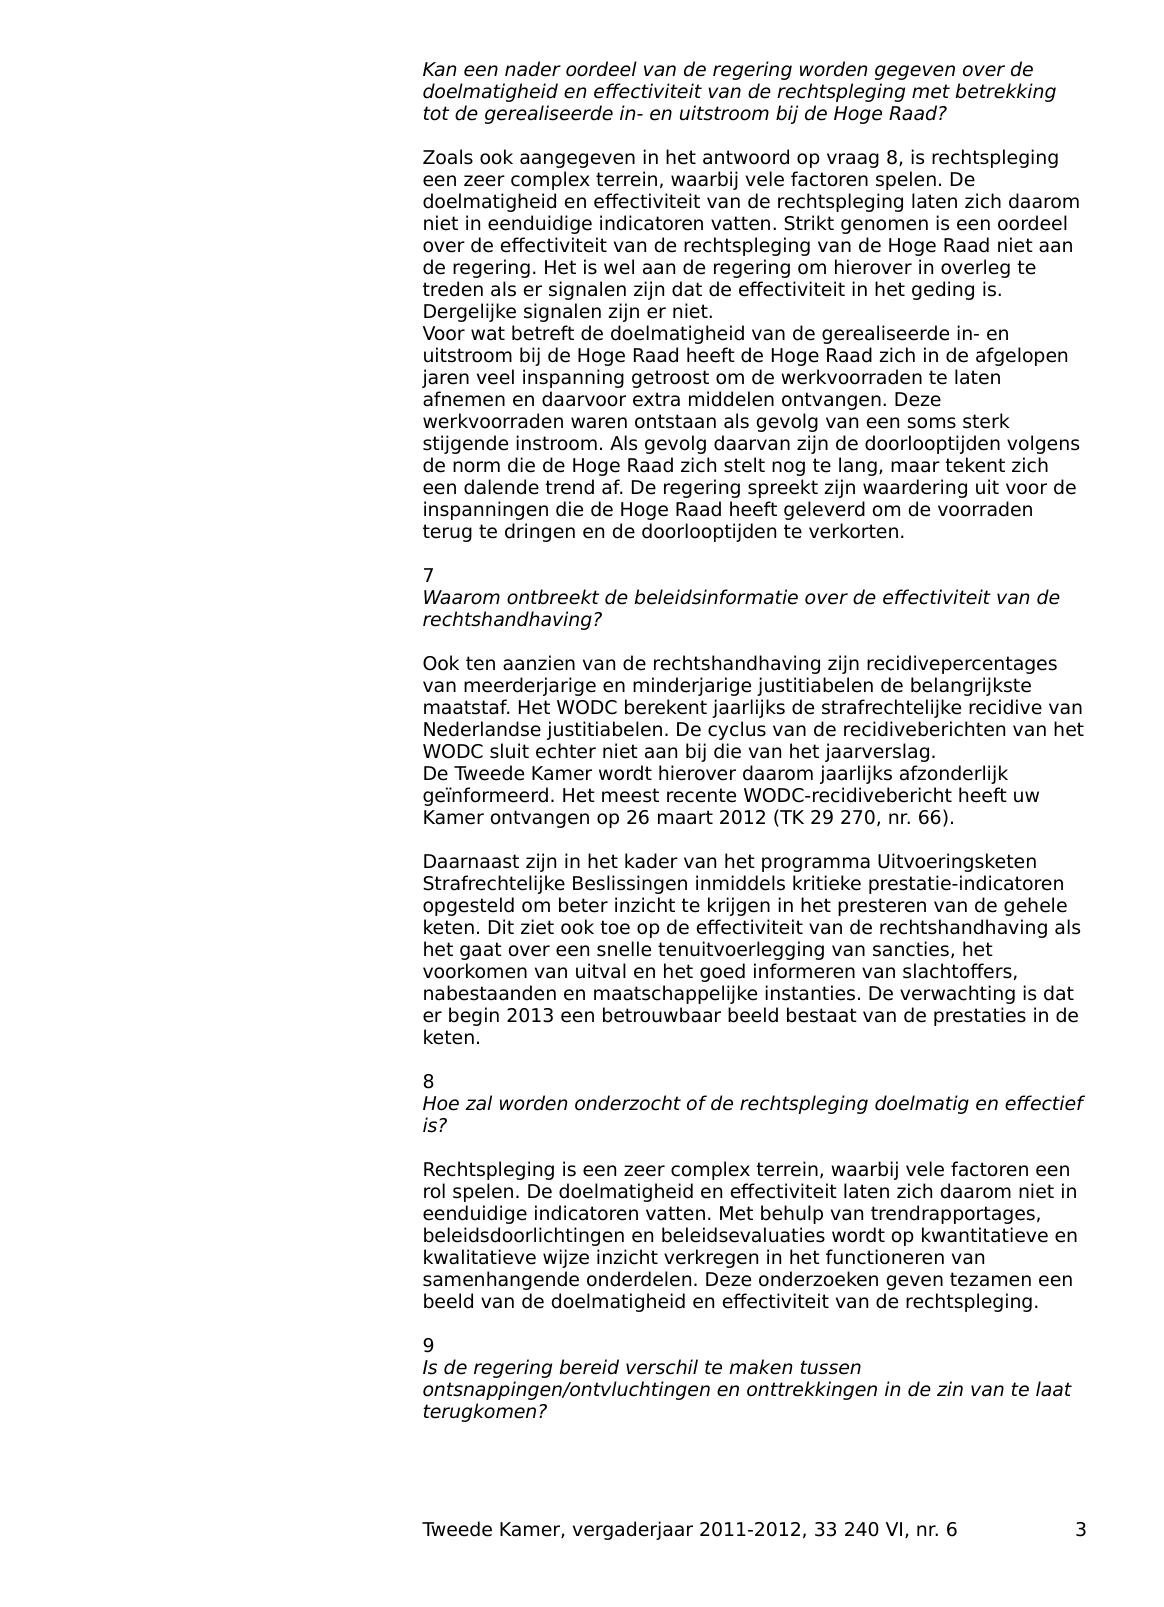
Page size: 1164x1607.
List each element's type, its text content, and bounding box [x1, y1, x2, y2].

text De Tweede Kamer wordt hierover daarom jaarlijks afzonderlijk geïnformeerd. Het meest recente WODC-recidivebericht heeft uw Kamer ontvangen op 26 maart 2012 (TK 29 270, nr. 66). [422, 763, 1087, 829]
text Waarom ontbreekt de beleidsinformatie over de effectiviteit van de rechtshandhaving? [422, 587, 1087, 631]
text Kan een nader oordeel van de regering worden gegeven over de doelmatigheid en effectiviteit van de rechtspleging met betrekking tot de gerealiseerde in- en uitstroom bij de Hoge Raad? [422, 59, 1087, 125]
text 8 [422, 1071, 1087, 1093]
text Zoals ook aangegeven in het antwoord op vraag 8, is rechtspleging een zeer complex terrein, waarbij vele factoren spelen. De doelmatigheid en effectiviteit van de rechtspleging laten zich daarom niet in eenduidige indicatoren vatten. Strikt genomen is een oordeel over de effectiviteit van de rechtspleging van de Hoge Raad niet aan de regering. Het is wel aan de regering om hierover in overleg te treden als er signalen zijn dat de effectiviteit in het geding is. Dergelijke signalen zijn er niet. [422, 147, 1087, 323]
text Daarnaast zijn in het kader van het programma Uitvoeringsketen Strafrechtelijke Beslissingen inmiddels kritieke prestatie-indicatoren opgesteld om beter inzicht te krijgen in het presteren van de gehele keten. Dit ziet ook toe op de effectiviteit van de rechtshandhaving als het gaat over een snelle tenuitvoerlegging van sancties, het voorkomen van uitval en het goed informeren van slachtoffers, nabestaanden en maatschappelijke instanties. De verwachting is dat er begin 2013 een betrouwbaar beeld bestaat van de prestaties in de keten. [422, 851, 1087, 1049]
text 7 [422, 565, 1087, 587]
text Is de regering bereid verschil te maken tussen ontsnappingen/ontvluchtingen en onttrekkingen in de zin van te laat terugkomen? [422, 1357, 1087, 1423]
text Hoe zal worden onderzocht of de rechtspleging doelmatig en effectief is? [422, 1093, 1087, 1137]
text Ook ten aanzien van de rechtshandhaving zijn recidivepercentages van meerderjarige en minderjarige justitiabelen de belangrijkste maatstaf. Het WODC berekent jaarlijks de strafrechtelijke recidive van Nederlandse justitiabelen. De cyclus van de recidiveberichten van het WODC sluit echter niet aan bij die van het jaarverslag. [422, 653, 1087, 763]
text 9 [422, 1335, 1087, 1357]
text Voor wat betreft de doelmatigheid van de gerealiseerde in- en uitstroom bij de Hoge Raad heeft de Hoge Raad zich in de afgelopen jaren veel inspanning getroost om de werkvoorraden te laten afnemen en daarvoor extra middelen ontvangen. Deze werkvoorraden waren ontstaan als gevolg van een soms sterk stijgende instroom. Als gevolg daarvan zijn de doorlooptijden volgens de norm die de Hoge Raad zich stelt nog te lang, maar tekent zich een dalende trend af. De regering spreekt zijn waardering uit voor de inspanningen die de Hoge Raad heeft geleverd om de voorraden terug te dringen en de doorlooptijden te verkorten. [422, 323, 1087, 543]
text Rechtspleging is een zeer complex terrein, waarbij vele factoren een rol spelen. De doelmatigheid en effectiviteit laten zich daarom niet in eenduidige indicatoren vatten. Met behulp van trendrapportages, beleidsdoorlichtingen en beleidsevaluaties wordt op kwantitatieve en kwalitatieve wijze inzicht verkregen in het functioneren van samenhangende onderdelen. Deze onderzoeken geven tezamen een beeld van de doelmatigheid en effectiviteit van de rechtspleging. [422, 1159, 1087, 1313]
